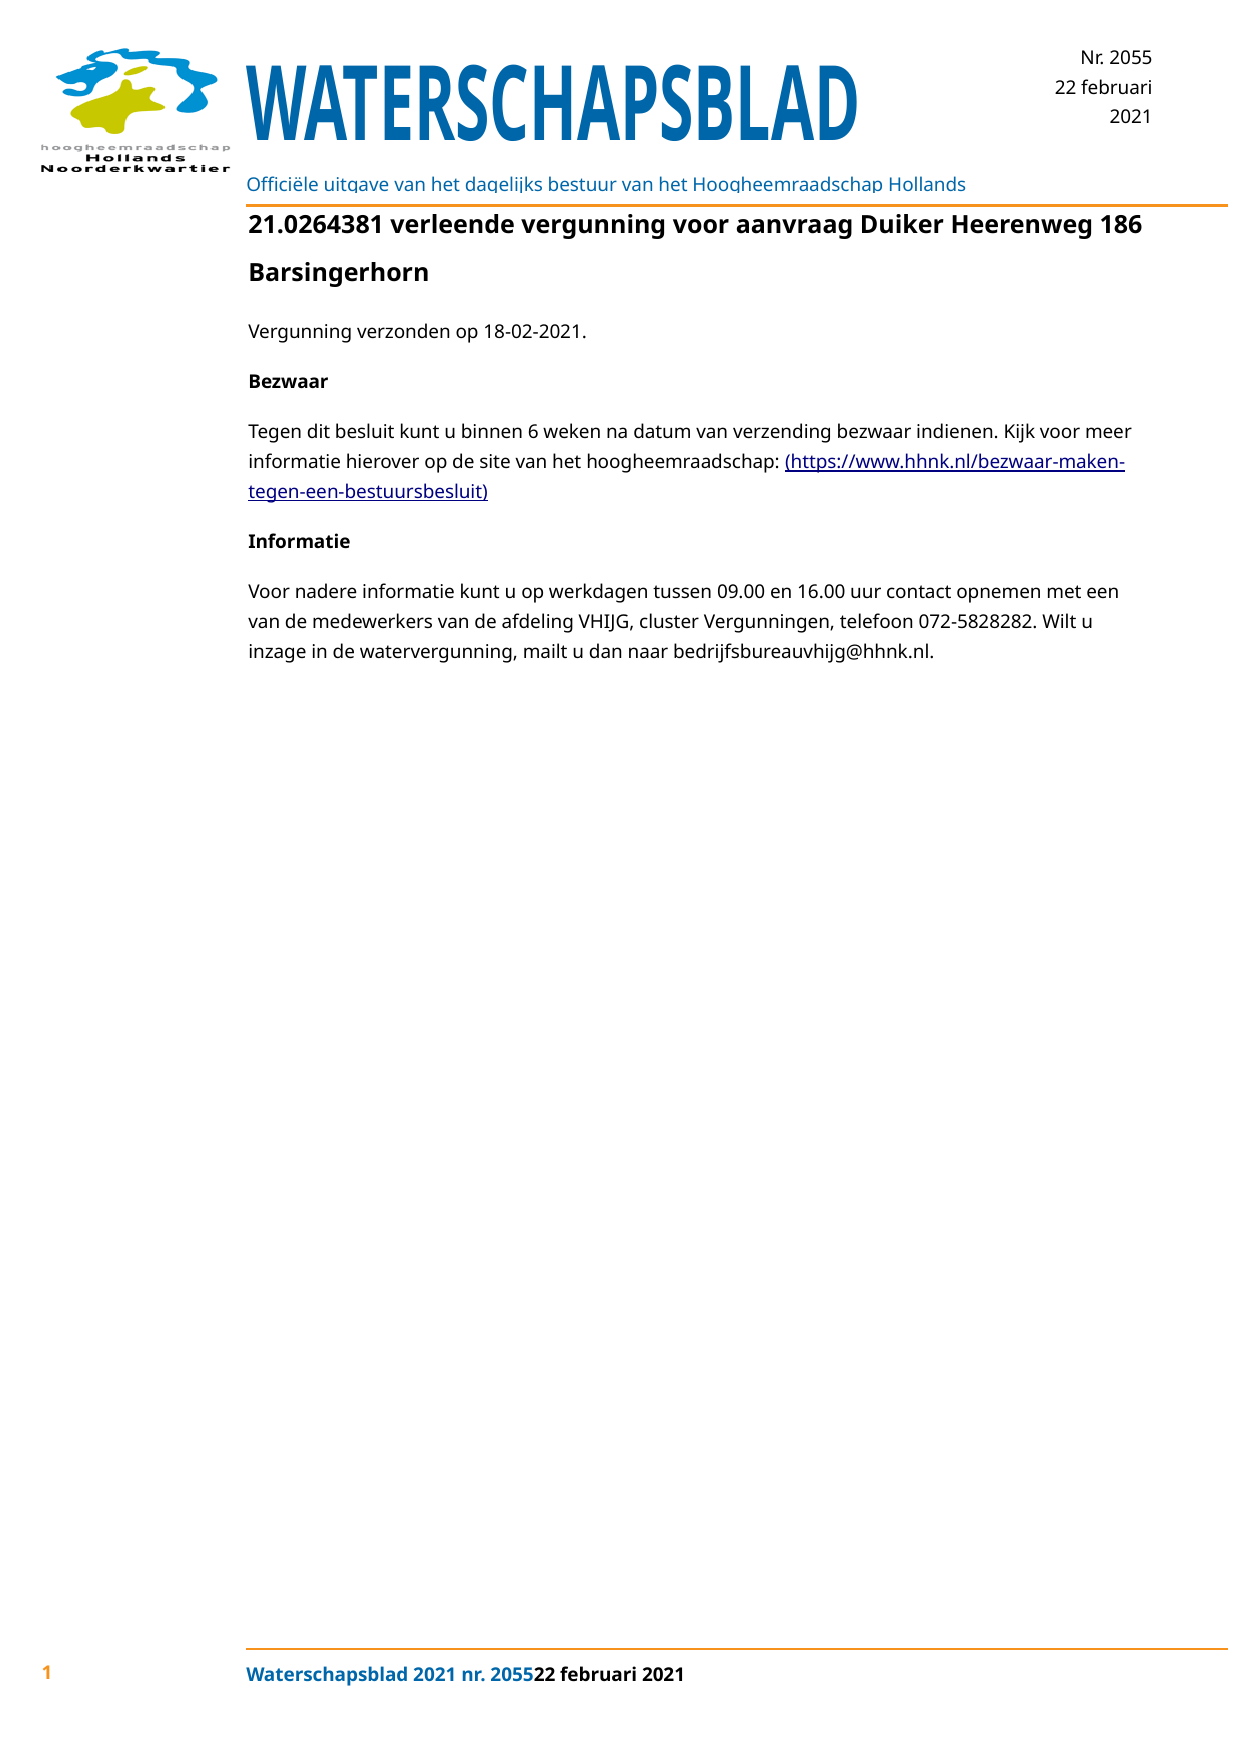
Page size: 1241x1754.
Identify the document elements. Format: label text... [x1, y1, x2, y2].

text Voor nadere informatie kunt u op werkdagen tussen 09.00 en 16.00 uur contact opnemen met een van de medewerkers van de afdeling VHIJG, cluster Vergunningen, telefoon 072-5828282. Wilt u inzage in de watervergunning, mailt u dan naar bedrijfsbureauvhijg@hhnk.nl. [248, 579, 1152, 664]
text Bezwaar [248, 368, 1152, 394]
text Tegen dit besluit kunt u binnen 6 weken na datum van verzending bezwaar indienen. Kijk voor meer informatie hierover op de site van het hoogheemraadschap: (https://www.hhnk.nl/bezwaar-maken-tegen-een-bestuursbesluit) [248, 419, 1152, 504]
text Informatie [248, 528, 1152, 554]
text 21.0264381 verleende vergunning voor aanvraag Duiker Heerenweg 186 Barsingerhorn [248, 207, 1152, 288]
text Vergunning verzonden op 18-02-2021. [248, 318, 1152, 344]
picture [41, 47, 231, 172]
